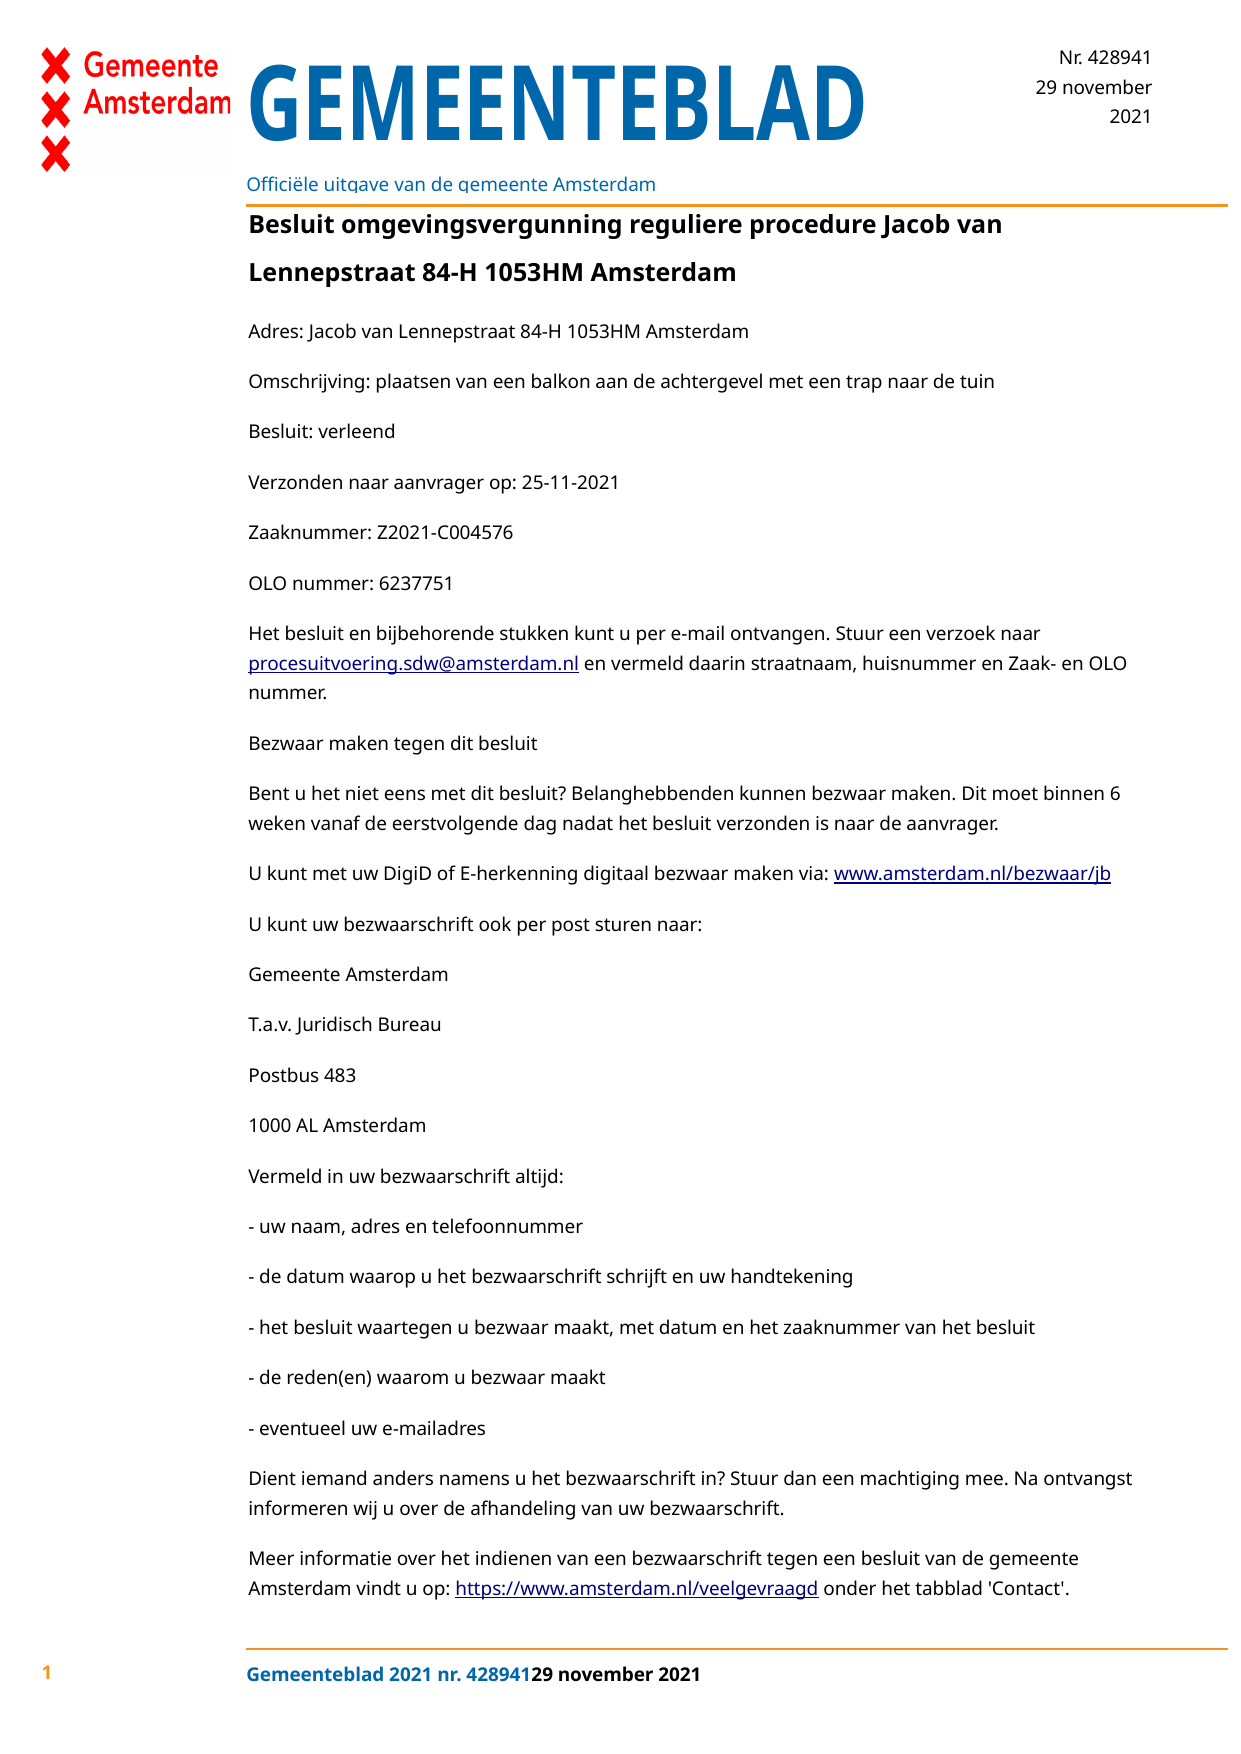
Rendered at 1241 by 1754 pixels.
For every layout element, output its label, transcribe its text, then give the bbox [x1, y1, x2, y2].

text - de datum waarop u het bezwaarschrift schrijft en uw handtekening [248, 1264, 1152, 1289]
text U kunt met uw DigiD of E-herkenning digitaal bezwaar maken via: www.amsterdam.nl/bezwaar/jb [248, 860, 1152, 886]
text Verzonden naar aanvrager op: 25-11-2021 [248, 469, 1152, 495]
text Besluit omgevingsvergunning reguliere procedure Jacob van Lennepstraat 84-H 1053HM Amsterdam [248, 207, 1152, 288]
text T.a.v. Juridisch Bureau [248, 1012, 1152, 1037]
text Besluit: verleend [248, 419, 1152, 444]
text Het besluit en bijbehorende stukken kunt u per e-mail ontvangen. Stuur een verzoek naar procesuitvoering.sdw@amsterdam.nl en vermeld daarin straatnaam, huisnummer en Zaak- en OLO nummer. [248, 620, 1152, 705]
picture [41, 47, 231, 172]
text - uw naam, adres en telefoonnummer [248, 1213, 1152, 1239]
text Meer informatie over het indienen van een bezwaarschrift tegen een besluit van de gemeente Amsterdam vindt u op: https://www.amsterdam.nl/veelgevraagd onder het tabblad 'Contact'. [248, 1545, 1152, 1601]
text Omschrijving: plaatsen van een balkon aan de achtergevel met een trap naar de tuin [248, 368, 1152, 394]
text Vermeld in uw bezwaarschrift altijd: [248, 1163, 1152, 1189]
text Dient iemand anders namens u het bezwaarschrift in? Stuur dan een machtiging mee. Na ontvangst informeren wij u over de afhandeling van uw bezwaarschrift. [248, 1465, 1152, 1521]
text - de reden(en) waarom u bezwaar maakt [248, 1364, 1152, 1390]
text Postbus 483 [248, 1062, 1152, 1088]
text OLO nummer: 6237751 [248, 570, 1152, 596]
text Zaaknummer: Z2021-C004576 [248, 519, 1152, 545]
text - eventueel uw e-mailadres [248, 1415, 1152, 1441]
text Gemeente Amsterdam [248, 961, 1152, 987]
text U kunt uw bezwaarschrift ook per post sturen naar: [248, 911, 1152, 937]
text Adres: Jacob van Lennepstraat 84-H 1053HM Amsterdam [248, 318, 1152, 344]
text - het besluit waartegen u bezwaar maakt, met datum en het zaaknummer van het besluit [248, 1314, 1152, 1340]
text Bent u het niet eens met dit besluit? Belanghebbenden kunnen bezwaar maken. Dit moet binnen 6 weken vanaf de eerstvolgende dag nadat het besluit verzonden is naar de aanvrager. [248, 780, 1152, 836]
text 1000 AL Amsterdam [248, 1112, 1152, 1138]
text Bezwaar maken tegen dit besluit [248, 730, 1152, 756]
